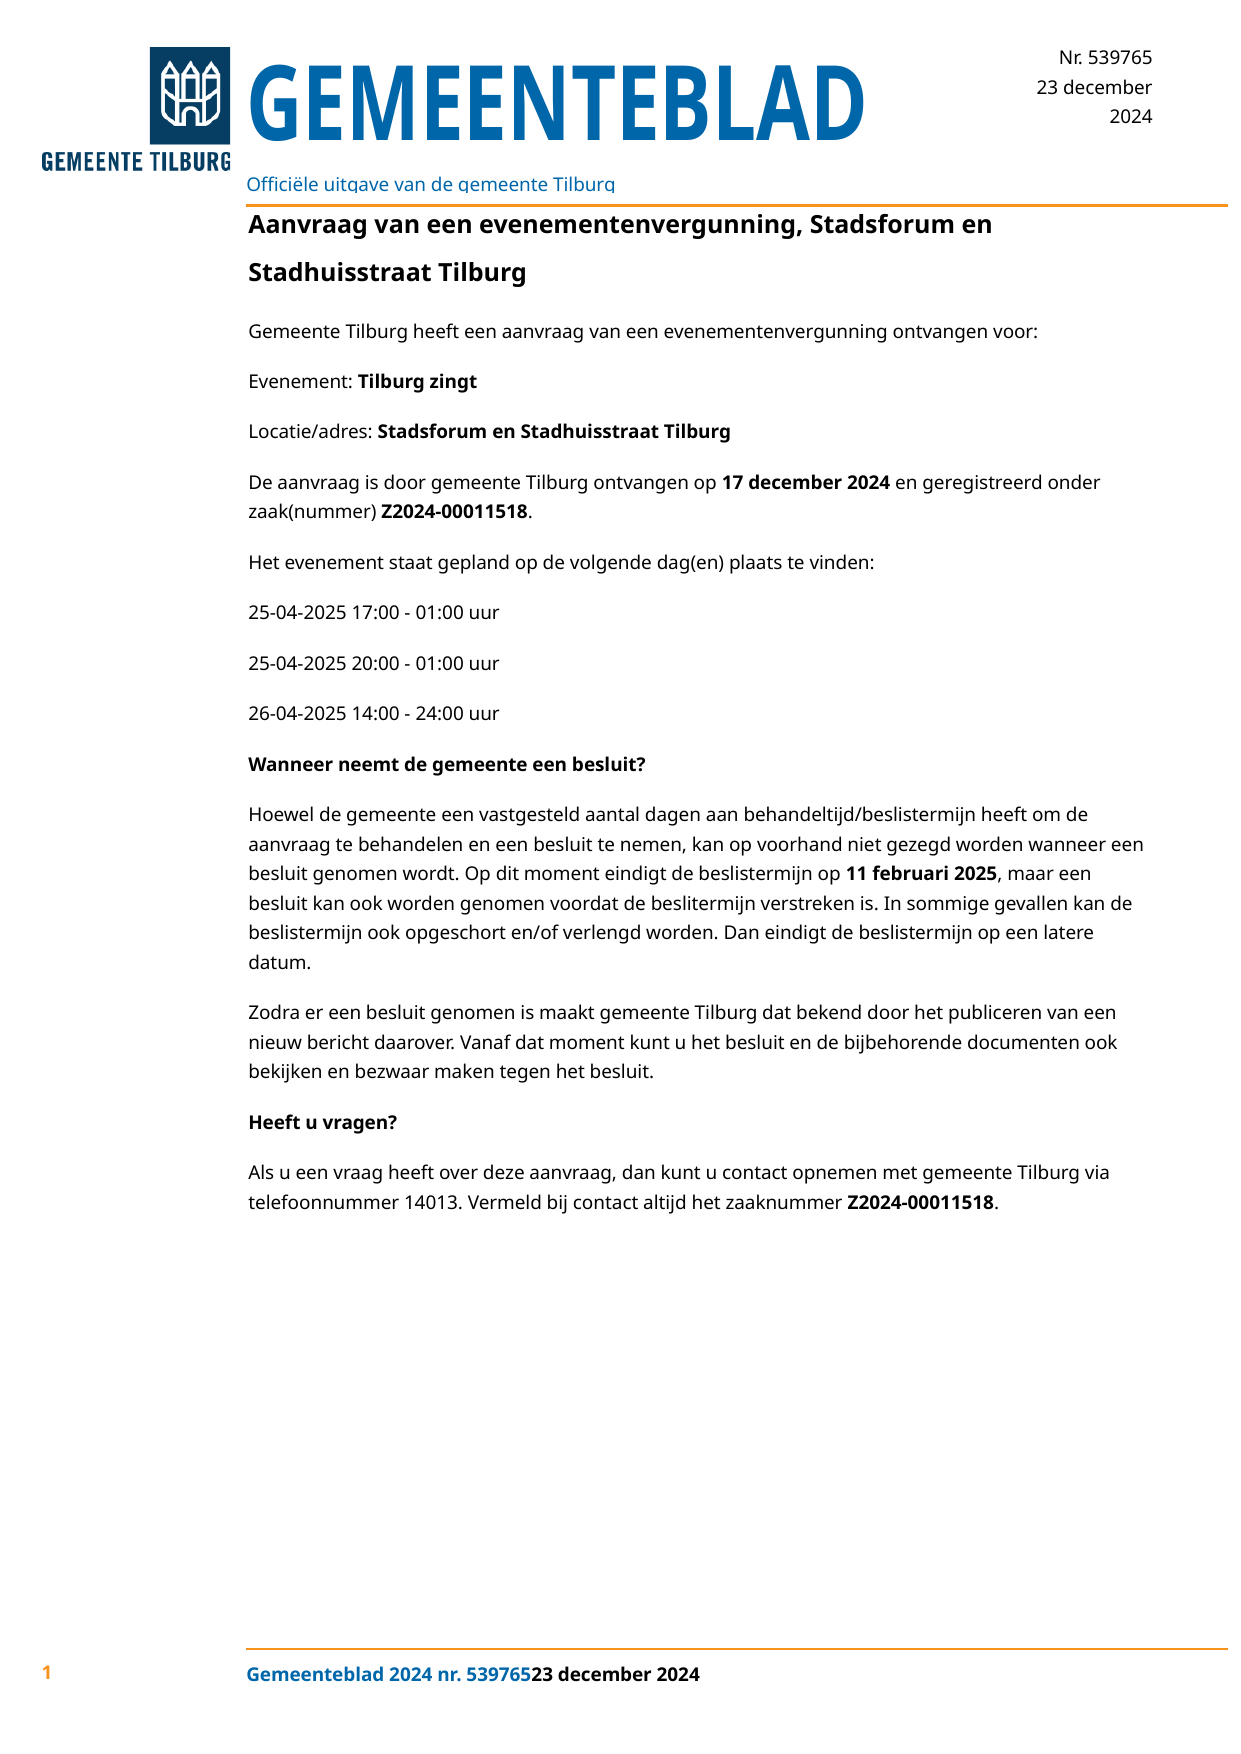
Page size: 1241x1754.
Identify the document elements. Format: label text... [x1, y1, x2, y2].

text Locatie/adres: Stadsforum en Stadhuisstraat Tilburg [248, 419, 1152, 444]
text Aanvraag van een evenementenvergunning, Stadsforum en Stadhuisstraat Tilburg [248, 207, 1152, 288]
text 26-04-2025 14:00 - 24:00 uur [248, 700, 1152, 726]
text Het evenement staat gepland op de volgende dag(en) plaats te vinden: [248, 549, 1152, 575]
picture [41, 47, 231, 172]
text 25-04-2025 17:00 - 01:00 uur [248, 599, 1152, 625]
text Wanneer neemt de gemeente een besluit? [248, 751, 1152, 777]
text Evenement: Tilburg zingt [248, 368, 1152, 394]
text Heeft u vragen? [248, 1109, 1152, 1135]
text 25-04-2025 20:00 - 01:00 uur [248, 650, 1152, 676]
text De aanvraag is door gemeente Tilburg ontvangen op 17 december 2024 en geregistreerd onder zaak(nummer) Z2024-00011518. [248, 469, 1152, 524]
text Hoewel de gemeente een vastgesteld aantal dagen aan behandeltijd/beslistermijn heeft om de aanvraag te behandelen en een besluit te nemen, kan op voorhand niet gezegd worden wanneer een besluit genomen wordt. Op dit moment eindigt de beslistermijn op 11 februari 2025, maar een besluit kan ook worden genomen voordat de beslitermijn verstreken is. In sommige gevallen kan de beslistermijn ook opgeschort en/of verlengd worden. Dan eindigt de beslistermijn op een latere datum. [248, 801, 1152, 975]
text Zodra er een besluit genomen is maakt gemeente Tilburg dat bekend door het publiceren van een nieuw bericht daarover. Vanaf dat moment kunt u het besluit en de bijbehorende documenten ook bekijken en bezwaar maken tegen het besluit. [248, 999, 1152, 1084]
text Gemeente Tilburg heeft een aanvraag van een evenementenvergunning ontvangen voor: [248, 318, 1152, 344]
text Als u een vraag heeft over deze aanvraag, dan kunt u contact opnemen met gemeente Tilburg via telefoonnummer 14013. Vermeld bij contact altijd het zaaknummer Z2024-00011518. [248, 1159, 1152, 1215]
